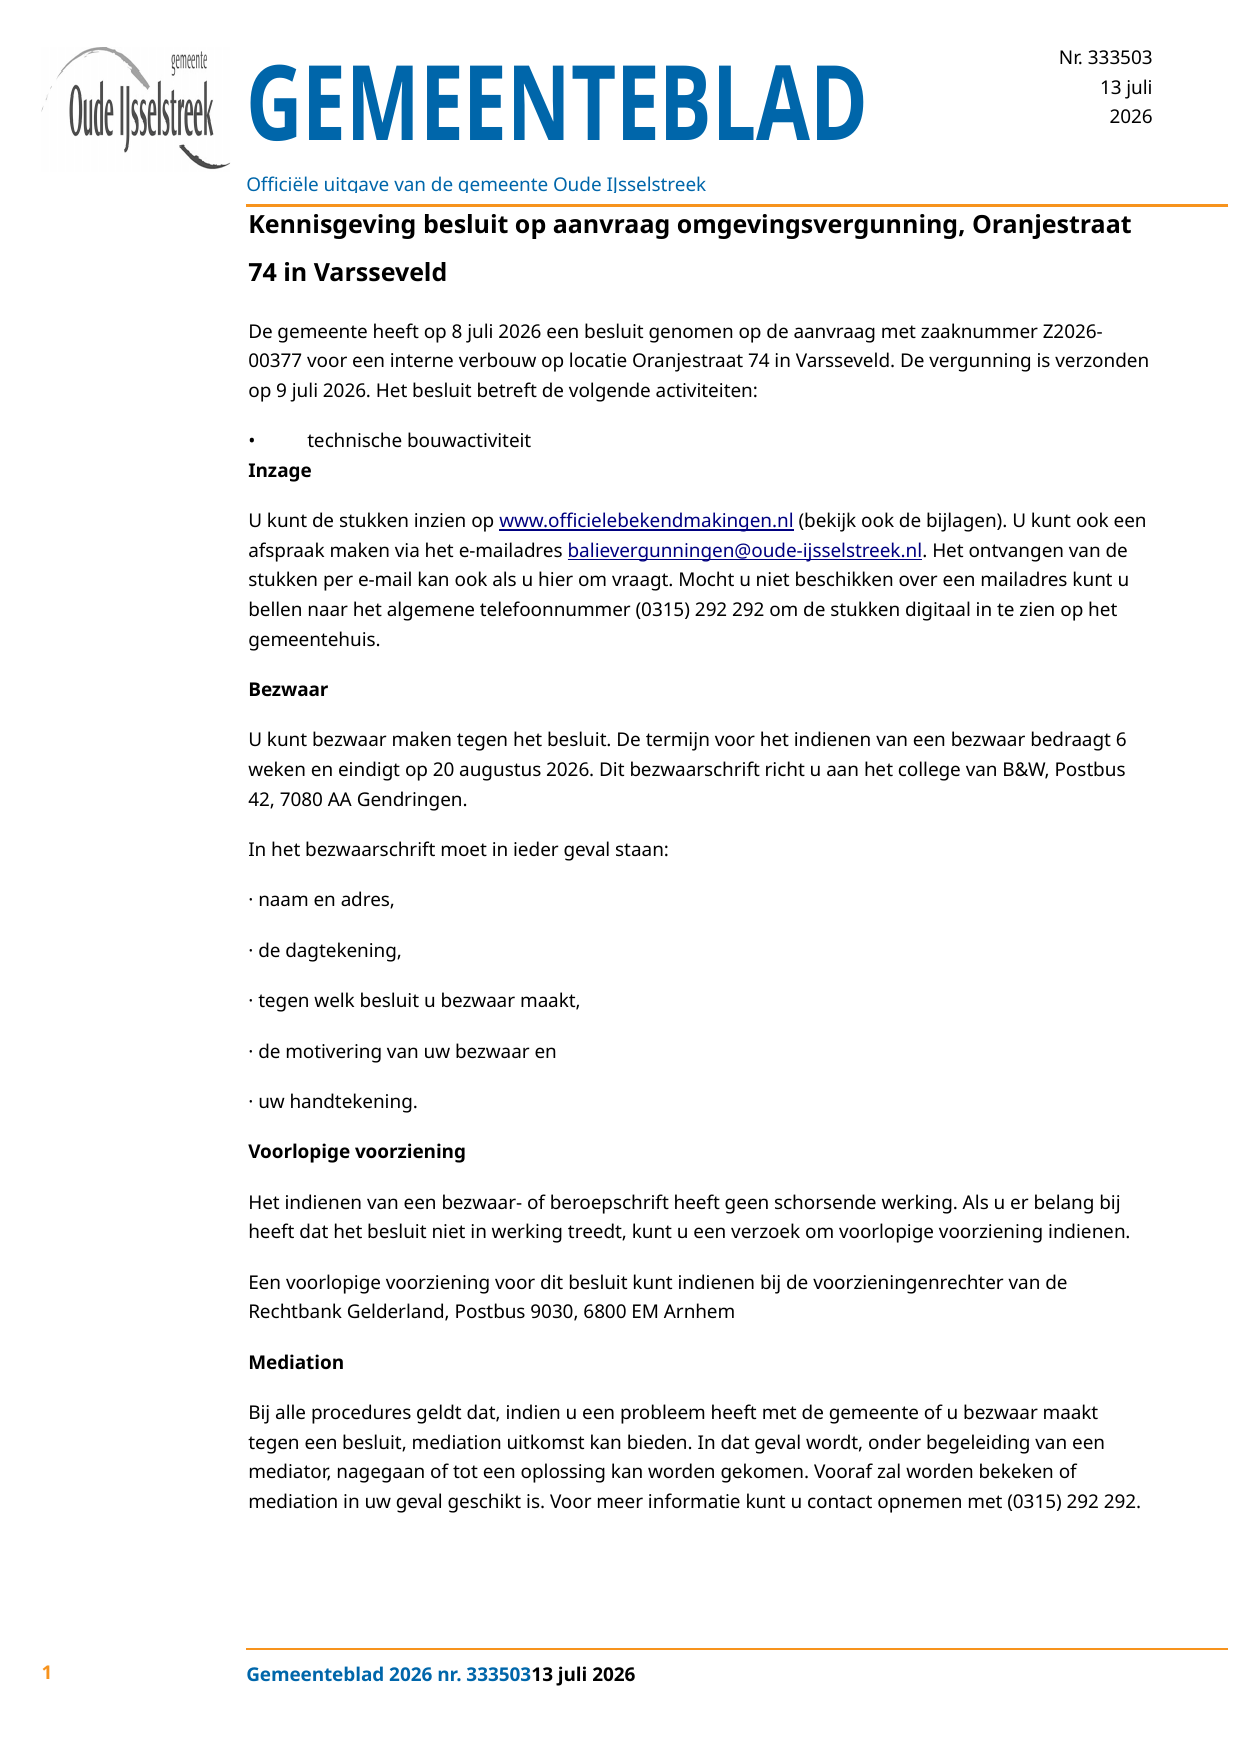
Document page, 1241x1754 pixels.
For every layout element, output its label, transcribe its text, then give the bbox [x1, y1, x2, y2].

text In het bezwaarschrift moet in ieder geval staan: [248, 836, 1152, 862]
text · de motivering van uw bezwaar en [248, 1038, 1152, 1064]
text De gemeente heeft op 8 juli 2026 een besluit genomen op de aanvraag met zaaknummer Z2026-00377 voor een interne verbouw op locatie Oranjestraat 74 in Varsseveld. De vergunning is verzonden op 9 juli 2026. Het besluit betreft de volgende activiteiten: [248, 318, 1152, 403]
text Inzage [248, 457, 1152, 483]
text Kennisgeving besluit op aanvraag omgevingsvergunning, Oranjestraat 74 in Varsseveld [248, 207, 1152, 288]
text · de dagtekening, [248, 937, 1152, 963]
text · naam en adres, [248, 887, 1152, 912]
text Bij alle procedures geldt dat, indien u een probleem heeft met de gemeente of u bezwaar maakt tegen een besluit, mediation uitkomst kan bieden. In dat geval wordt, onder begeleiding van een mediator, nagegaan of tot een oplossing kan worden gekomen. Vooraf zal worden bekeken of mediation in uw geval geschikt is. Voor meer informatie kunt u contact opnemen met (0315) 292 292. [248, 1399, 1152, 1514]
text Bezwaar [248, 676, 1152, 702]
text U kunt bezwaar maken tegen het besluit. De termijn voor het indienen van een bezwaar bedraagt 6 weken en eindigt op 20 augustus 2026. Dit bezwaarschrift richt u aan het college van B&W, Postbus 42, 7080 AA Gendringen. [248, 727, 1152, 812]
text Het indienen van een bezwaar- of beroepschrift heeft geen schorsende werking. Als u er belang bij heeft dat het besluit niet in werking treedt, kunt u een verzoek om voorlopige voorziening indienen. [248, 1189, 1152, 1244]
text Een voorlopige voorziening voor dit besluit kunt indienen bij de voorzieningenrechter van de Rechtbank Gelderland, Postbus 9030, 6800 EM Arnhem [248, 1269, 1152, 1324]
text Mediation [248, 1349, 1152, 1375]
text U kunt de stukken inzien op www.officielebekendmakingen.nl (bekijk ook de bijlagen). U kunt ook een afspraak maken via het e-mailadres balievergunningen@oude-ijsselstreek.nl. Het ontvangen van de stukken per e-mail kan ook als u hier om vraagt. Mocht u niet beschikken over een mailadres kunt u bellen naar het algemene telefoonnummer (0315) 292 292 om de stukken digitaal in te zien op het gemeentehuis. [248, 507, 1152, 652]
text · uw handtekening. [248, 1088, 1152, 1114]
text Voorlopige voorziening [248, 1139, 1152, 1164]
list technische bouwactiviteit [248, 427, 1152, 453]
picture [41, 47, 231, 172]
text · tegen welk besluit u bezwaar maakt, [248, 987, 1152, 1013]
